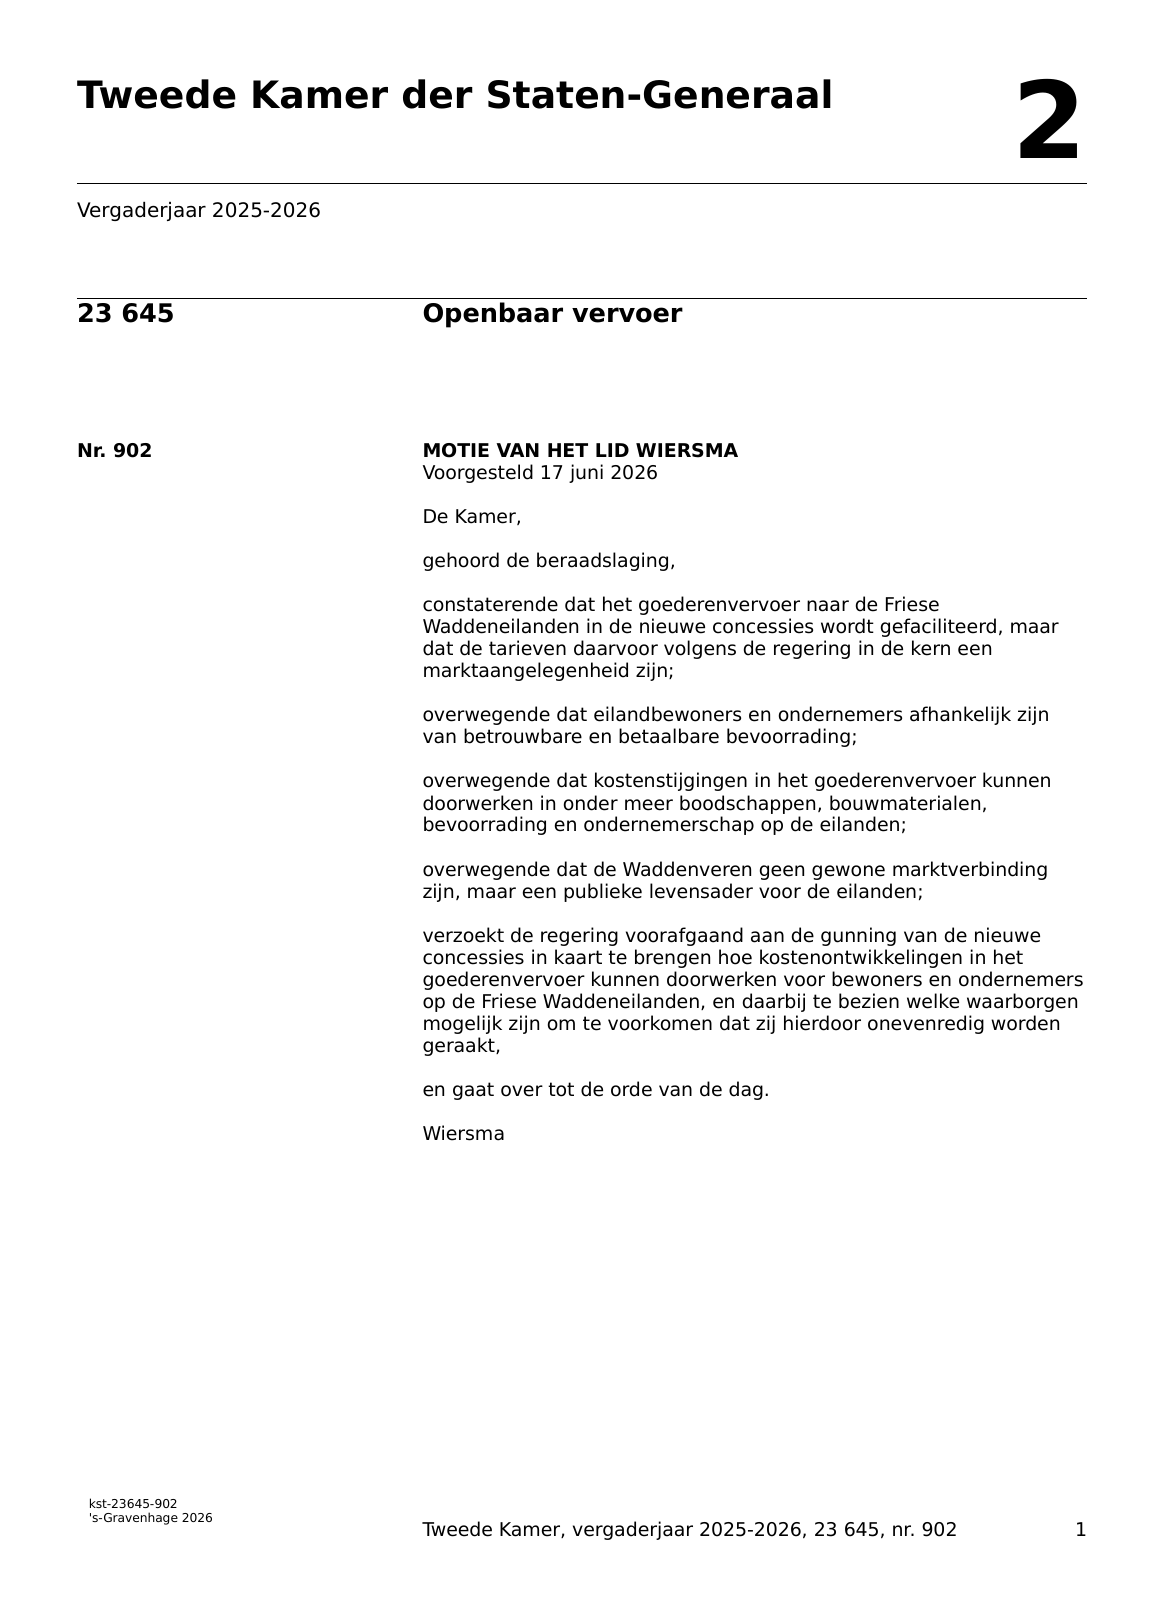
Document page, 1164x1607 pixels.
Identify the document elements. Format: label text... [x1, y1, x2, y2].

table_cell Vergaderjaar 2025-2026 [77, 184, 1087, 298]
text overwegende dat kostenstijgingen in het goederenvervoer kunnen doorwerken in onder meer boodschappen, bouwmaterialen, bevoorrading en ondernemerschap op de eilanden; [422, 770, 1087, 836]
table_header 2 [886, 59, 1087, 183]
text kst-23645-902 [88, 1497, 323, 1511]
subtitle Nr. 902 MOTIE VAN HET LID WIERSMA [77, 440, 1087, 462]
text gehoord de beraadslaging, [422, 550, 1087, 572]
text 's-Gravenhage 2026 [88, 1511, 323, 1525]
text Voorgesteld 17 juni 2026 [422, 462, 1087, 484]
subtitle 23 645 Openbaar vervoer [77, 299, 1087, 329]
table_header Tweede Kamer der Staten-Generaal [77, 59, 886, 183]
text overwegende dat de Waddenveren geen gewone marktverbinding zijn, maar een publieke levensader voor de eilanden; [422, 858, 1087, 902]
text De Kamer, [422, 506, 1087, 528]
text en gaat over tot de orde van de dag. [422, 1079, 1087, 1101]
text Wiersma [422, 1123, 1087, 1145]
text verzoekt de regering voorafgaand aan de gunning van de nieuwe concessies in kaart te brengen hoe kostenontwikkelingen in het goederenvervoer kunnen doorwerken voor bewoners en ondernemers op de Friese Waddeneilanden, en daarbij te bezien welke waarborgen mogelijk zijn om te voorkomen dat zij hierdoor onevenredig worden geraakt, [422, 925, 1087, 1057]
text constaterende dat het goederenvervoer naar de Friese Waddeneilanden in de nieuwe concessies wordt gefaciliteerd, maar dat de tarieven daarvoor volgens de regering in de kern een marktaangelegenheid zijn; [422, 594, 1087, 682]
text overwegende dat eilandbewoners en ondernemers afhankelijk zijn van betrouwbare en betaalbare bevoorrading; [422, 704, 1087, 748]
